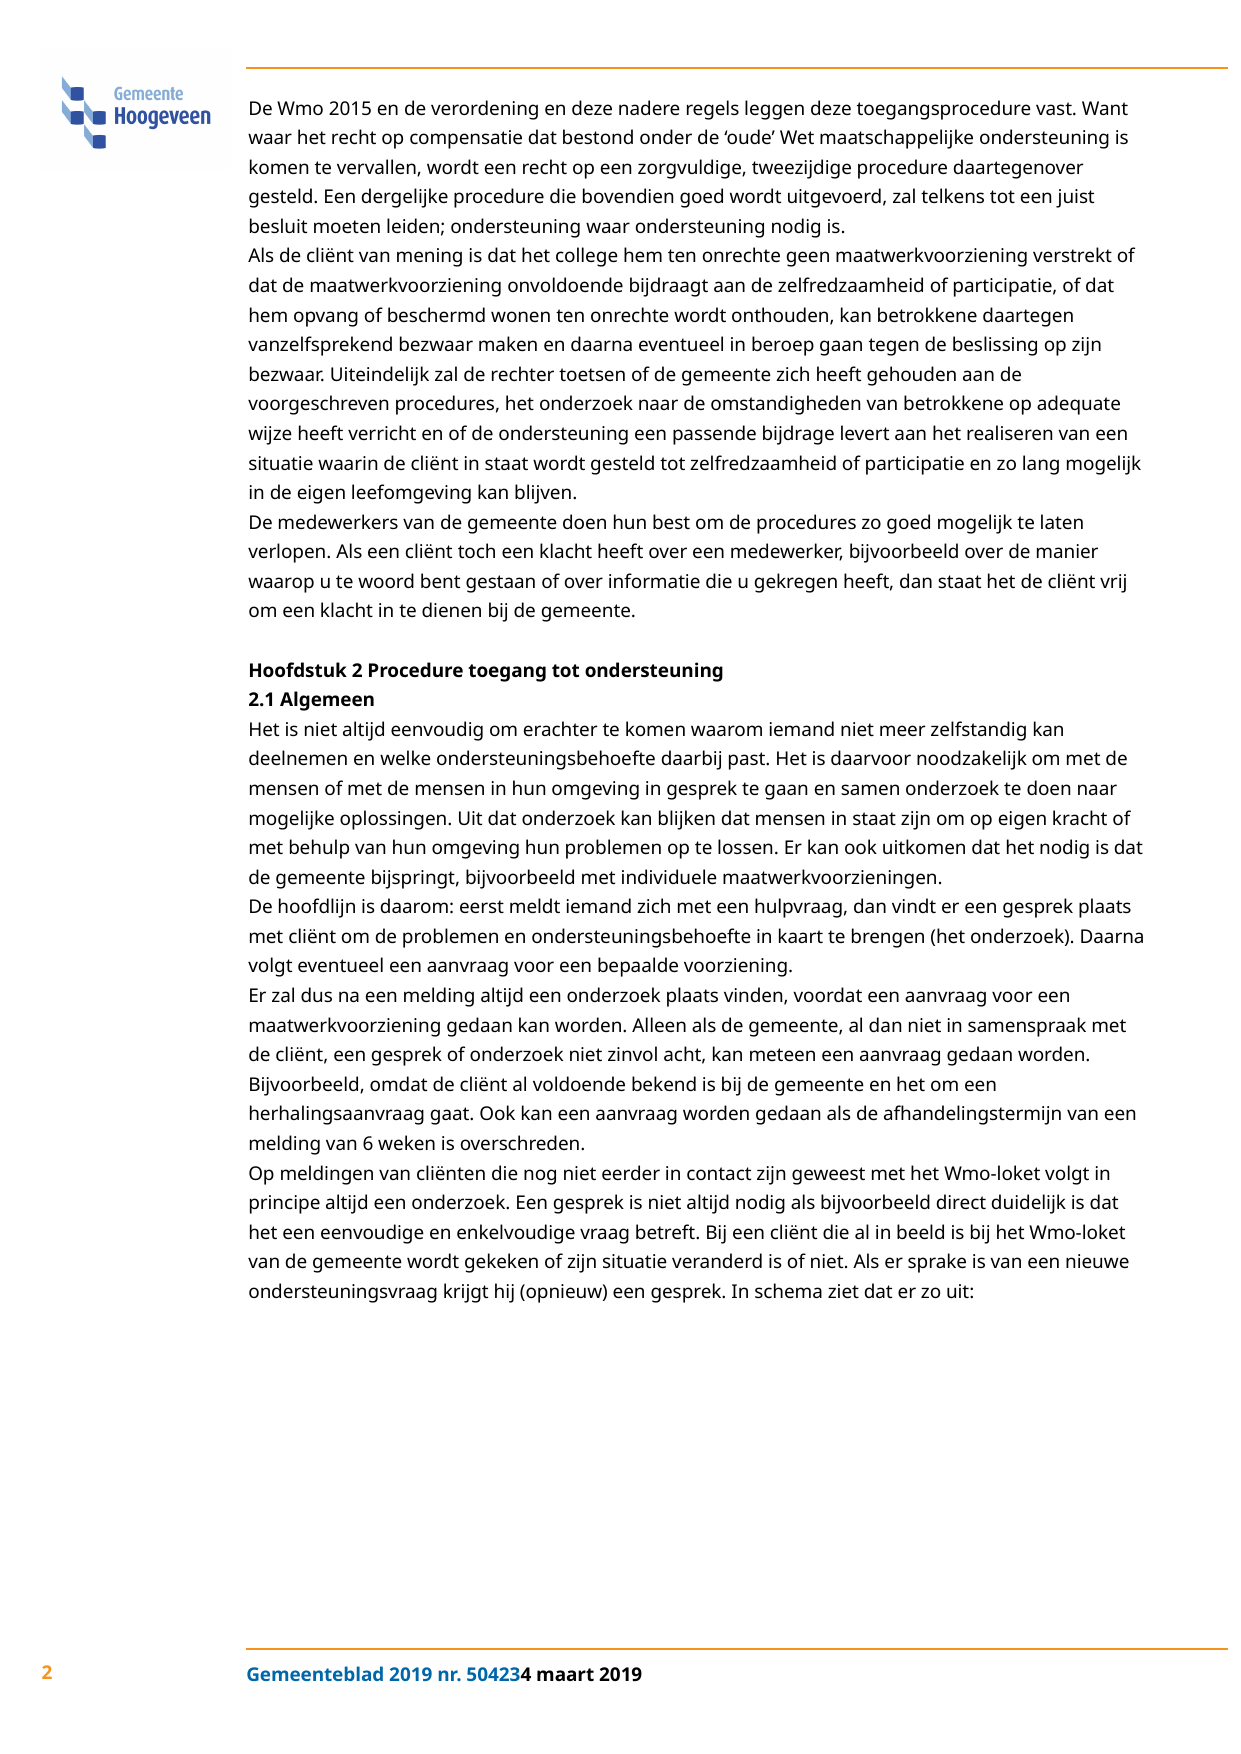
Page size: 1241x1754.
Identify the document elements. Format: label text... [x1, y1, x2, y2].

text Hoofdstuk 2 Procedure toegang tot ondersteuning [248, 657, 1152, 683]
text 2.1 Algemeen [248, 686, 1152, 712]
text Het is niet altijd eenvoudig om erachter te komen waarom iemand niet meer zelfstandig kan deelnemen en welke ondersteuningsbehoefte daarbij past. Het is daarvoor noodzakelijk om met de mensen of met de mensen in hun omgeving in gesprek te gaan en samen onderzoek te doen naar mogelijke oplossingen. Uit dat onderzoek kan blijken dat mensen in staat zijn om op eigen kracht of met behulp van hun omgeving hun problemen op te lossen. Er kan ook uitkomen dat het nodig is dat de gemeente bijspringt, bijvoorbeeld met individuele maatwerkvoorzieningen. [248, 716, 1152, 890]
text De medewerkers van de gemeente doen hun best om de procedures zo goed mogelijk te laten verlopen. Als een cliënt toch een klacht heeft over een medewerker, bijvoorbeeld over de manier waarop u te woord bent gestaan of over informatie die u gekregen heeft, dan staat het de cliënt vrij om een klacht in te dienen bij de gemeente. [248, 509, 1152, 623]
picture [41, 47, 231, 172]
text De hoofdlijn is daarom: eerst meldt iemand zich met een hulpvraag, dan vindt er een gesprek plaats met cliënt om de problemen en ondersteuningsbehoefte in kaart te brengen (het onderzoek). Daarna volgt eventueel een aanvraag voor een bepaalde voorziening. [248, 893, 1152, 978]
text De Wmo 2015 en de verordening en deze nadere regels leggen deze toegangsprocedure vast. Want waar het recht op compensatie dat bestond onder de ‘oude’ Wet maatschappelijke ondersteuning is komen te vervallen, wordt een recht op een zorgvuldige, tweezijdige procedure daartegenover gesteld. Een dergelijke procedure die bovendien goed wordt uitgevoerd, zal telkens tot een juist besluit moeten leiden; ondersteuning waar ondersteuning nodig is. [248, 95, 1152, 239]
text Als de cliënt van mening is dat het college hem ten onrechte geen maatwerkvoorziening verstrekt of dat de maatwerkvoorziening onvoldoende bijdraagt aan de zelfredzaamheid of participatie, of dat hem opvang of beschermd wonen ten onrechte wordt onthouden, kan betrokkene daartegen vanzelfsprekend bezwaar maken en daarna eventueel in beroep gaan tegen de beslissing op zijn bezwaar. Uiteindelijk zal de rechter toetsen of de gemeente zich heeft gehouden aan de voorgeschreven procedures, het onderzoek naar de omstandigheden van betrokkene op adequate wijze heeft verricht en of de ondersteuning een passende bijdrage levert aan het realiseren van een situatie waarin de cliënt in staat wordt gesteld tot zelfredzaamheid of participatie en zo lang mogelijk in de eigen leefomgeving kan blijven. [248, 243, 1152, 505]
text Op meldingen van cliënten die nog niet eerder in contact zijn geweest met het Wmo-loket volgt in principe altijd een onderzoek. Een gesprek is niet altijd nodig als bijvoorbeeld direct duidelijk is dat het een eenvoudige en enkelvoudige vraag betreft. Bij een cliënt die al in beeld is bij het Wmo-loket van de gemeente wordt gekeken of zijn situatie veranderd is of niet. Als er sprake is van een nieuwe ondersteuningsvraag krijgt hij (opnieuw) een gesprek. In schema ziet dat er zo uit: [248, 1160, 1152, 1304]
text Er zal dus na een melding altijd een onderzoek plaats vinden, voordat een aanvraag voor een maatwerkvoorziening gedaan kan worden. Alleen als de gemeente, al dan niet in samenspraak met de cliënt, een gesprek of onderzoek niet zinvol acht, kan meteen een aanvraag gedaan worden. Bijvoorbeeld, omdat de cliënt al voldoende bekend is bij de gemeente en het om een herhalingsaanvraag gaat. Ook kan een aanvraag worden gedaan als de afhandelingstermijn van een melding van 6 weken is overschreden. [248, 982, 1152, 1156]
